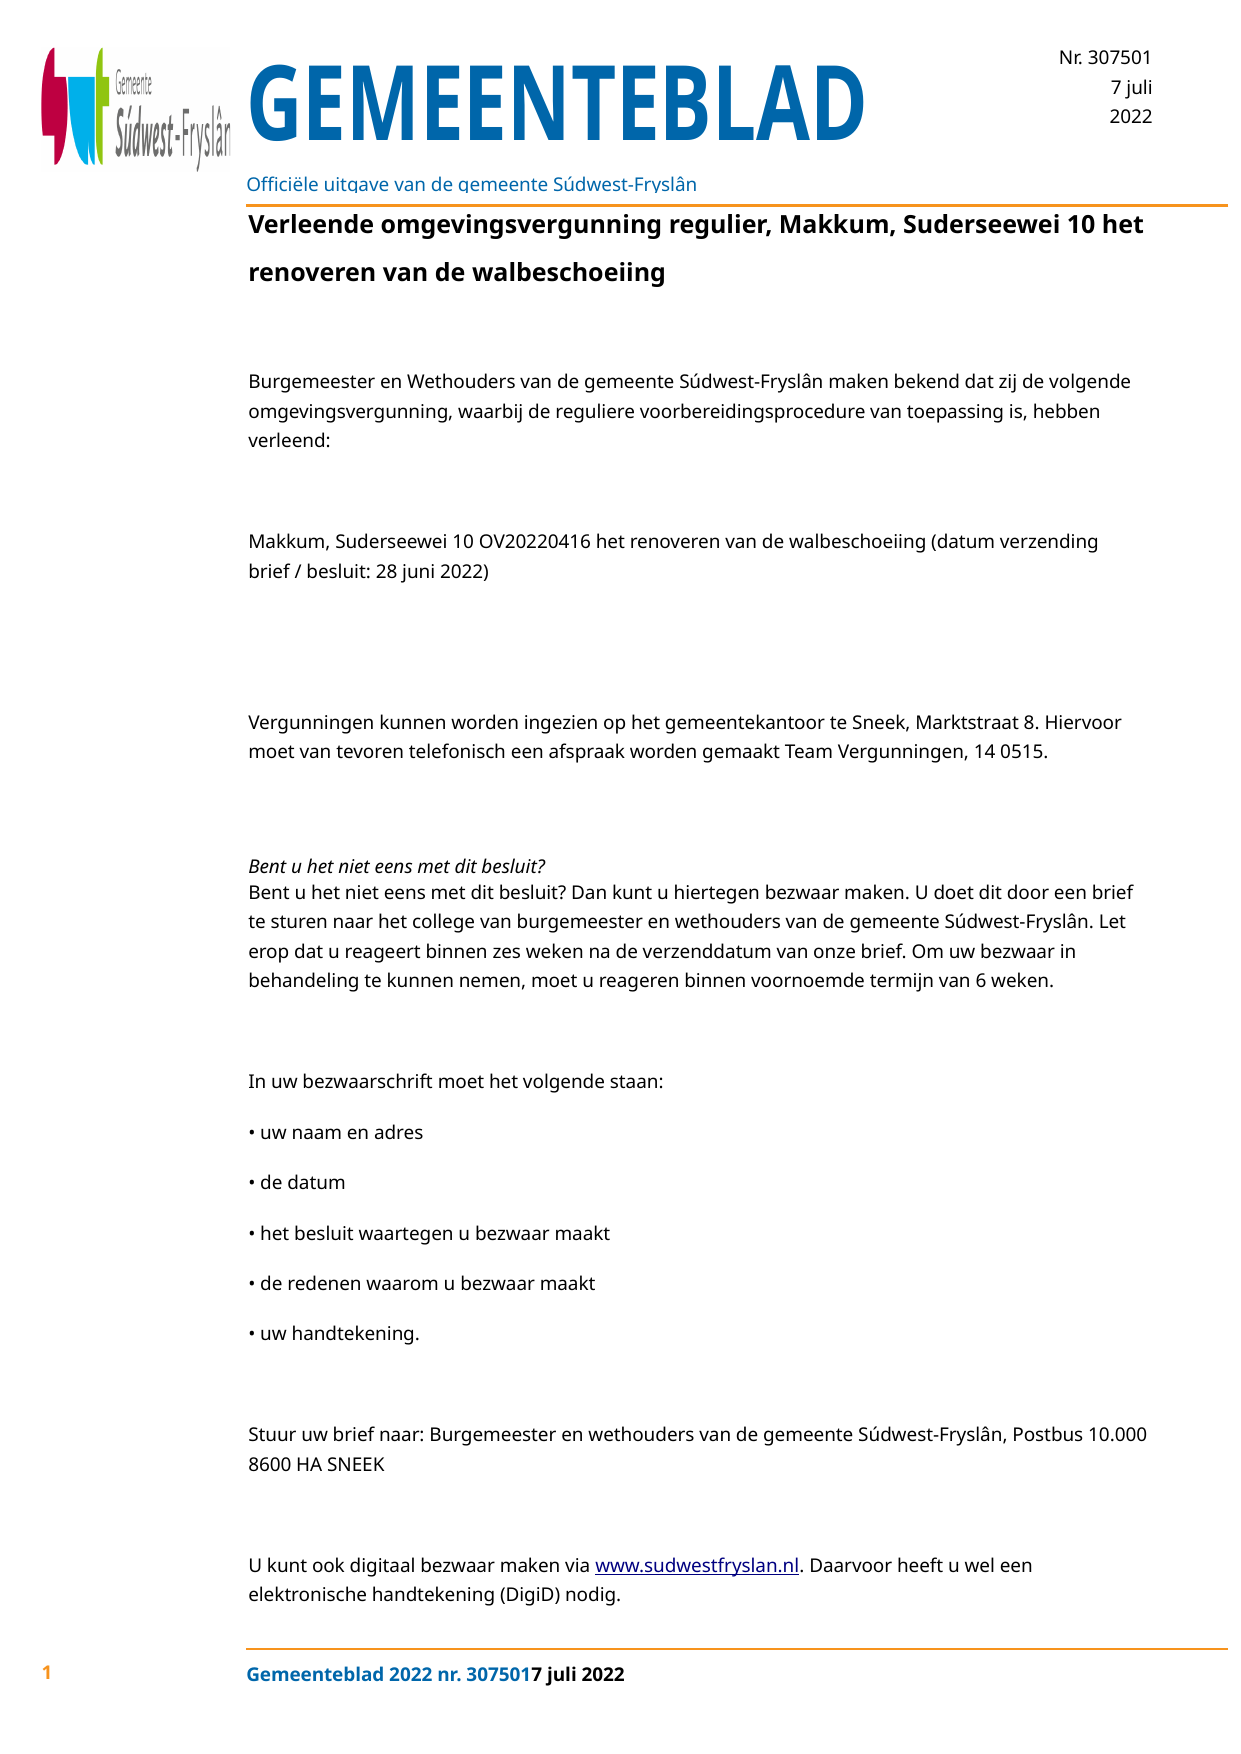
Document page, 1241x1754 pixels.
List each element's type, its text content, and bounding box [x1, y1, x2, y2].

text Bent u het niet eens met dit besluit? Dan kunt u hiertegen bezwaar maken. U doet dit door een brief te sturen naar het college van burgemeester en wethouders van de gemeente Súdwest-Fryslân. Let erop dat u reageert binnen zes weken na de verzenddatum van onze brief. Om uw bezwaar in behandeling te kunnen nemen, moet u reageren binnen voornoemde termijn van 6 weken. [248, 879, 1152, 993]
text • het besluit waartegen u bezwaar maakt [248, 1220, 1152, 1245]
text In uw bezwaarschrift moet het volgende staan: [248, 1068, 1152, 1094]
text Verleende omgevingsvergunning regulier, Makkum, Suderseewei 10 het renoveren van de walbeschoeiing [248, 207, 1152, 288]
text Burgemeester en Wethouders van de gemeente Súdwest-Fryslân maken bekend dat zij de volgende omgevingsvergunning, waarbij de reguliere voorbereidingsprocedure van toepassing is, hebben verleend: [248, 368, 1152, 453]
text Stuur uw brief naar: Burgemeester en wethouders van de gemeente Súdwest-Fryslân, Postbus 10.000 8600 HA SNEEK [248, 1421, 1152, 1477]
text • uw naam en adres [248, 1119, 1152, 1144]
text Bent u het niet eens met dit besluit? [248, 853, 1152, 879]
text U kunt ook digitaal bezwaar maken via www.sudwestfryslan.nl. Daarvoor heeft u wel een elektronische handtekening (DigiD) nodig. [248, 1552, 1152, 1607]
picture [41, 47, 231, 172]
text • de datum [248, 1169, 1152, 1195]
text Vergunningen kunnen worden ingezien op het gemeentekantoor te Sneek, Marktstraat 8. Hiervoor moet van tevoren telefonisch een afspraak worden gemaakt Team Vergunningen, 14 0515. [248, 709, 1152, 764]
text Makkum, Suderseewei 10 OV20220416 het renoveren van de walbeschoeiing (datum verzending brief / besluit: 28 juni 2022) [248, 528, 1152, 584]
text • de redenen waarom u bezwaar maakt [248, 1270, 1152, 1296]
text • uw handtekening. [248, 1321, 1152, 1346]
